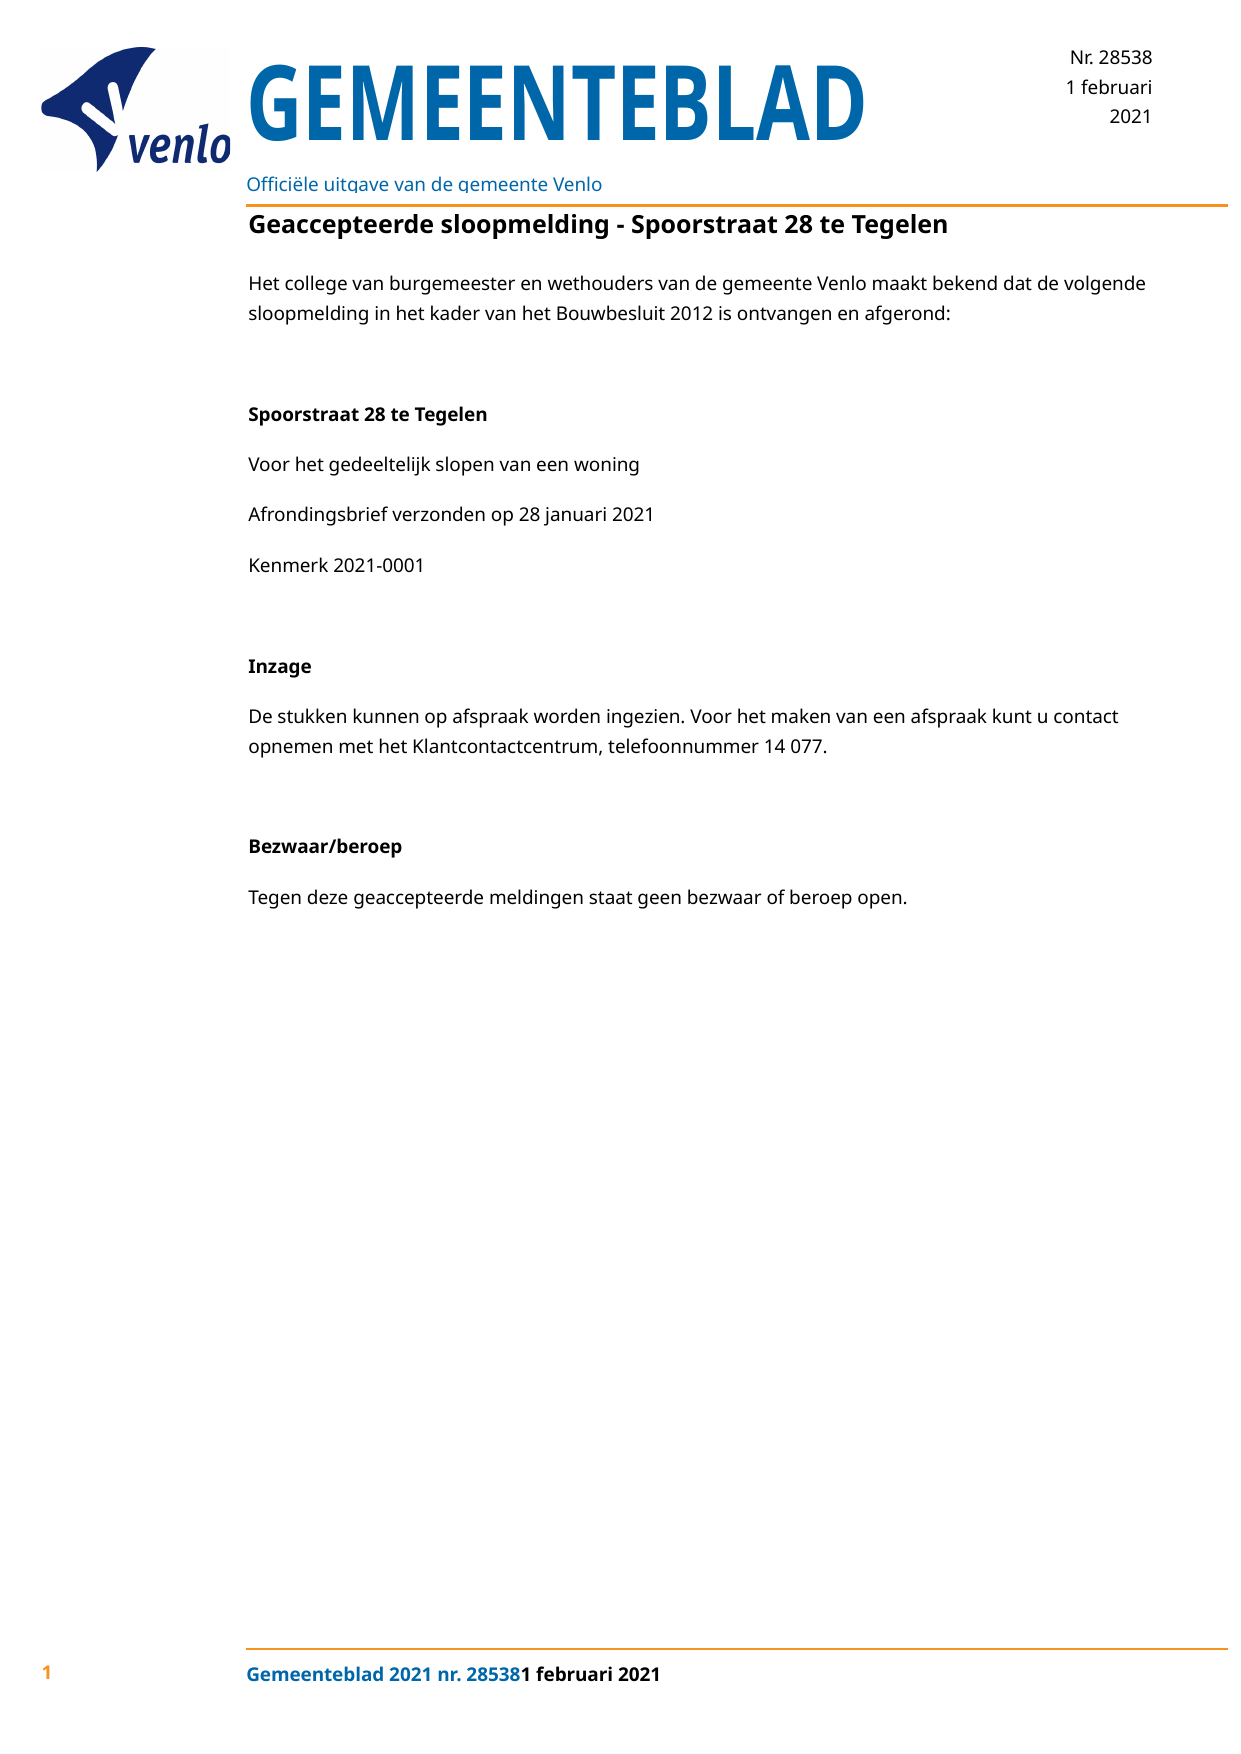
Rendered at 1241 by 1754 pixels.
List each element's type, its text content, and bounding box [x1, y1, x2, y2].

text De stukken kunnen op afspraak worden ingezien. Voor het maken van een afspraak kunt u contact opnemen met het Klantcontactcentrum, telefoonnummer 14 077. [248, 703, 1152, 758]
text Geaccepteerde sloopmelding - Spoorstraat 28 te Tegelen [248, 207, 1152, 241]
text Inzage [248, 653, 1152, 678]
text Voor het gedeeltelijk slopen van een woning [248, 451, 1152, 477]
text Kenmerk 2021-0001 [248, 552, 1152, 578]
picture [41, 47, 231, 172]
text Tegen deze geaccepteerde meldingen staat geen bezwaar of beroep open. [248, 884, 1152, 910]
text Bezwaar/beroep [248, 834, 1152, 859]
text Afrondingsbrief verzonden op 28 januari 2021 [248, 502, 1152, 527]
text Het college van burgemeester en wethouders van de gemeente Venlo maakt bekend dat de volgende sloopmelding in het kader van het Bouwbesluit 2012 is ontvangen en afgerond: [248, 270, 1152, 326]
text Spoorstraat 28 te Tegelen [248, 401, 1152, 426]
